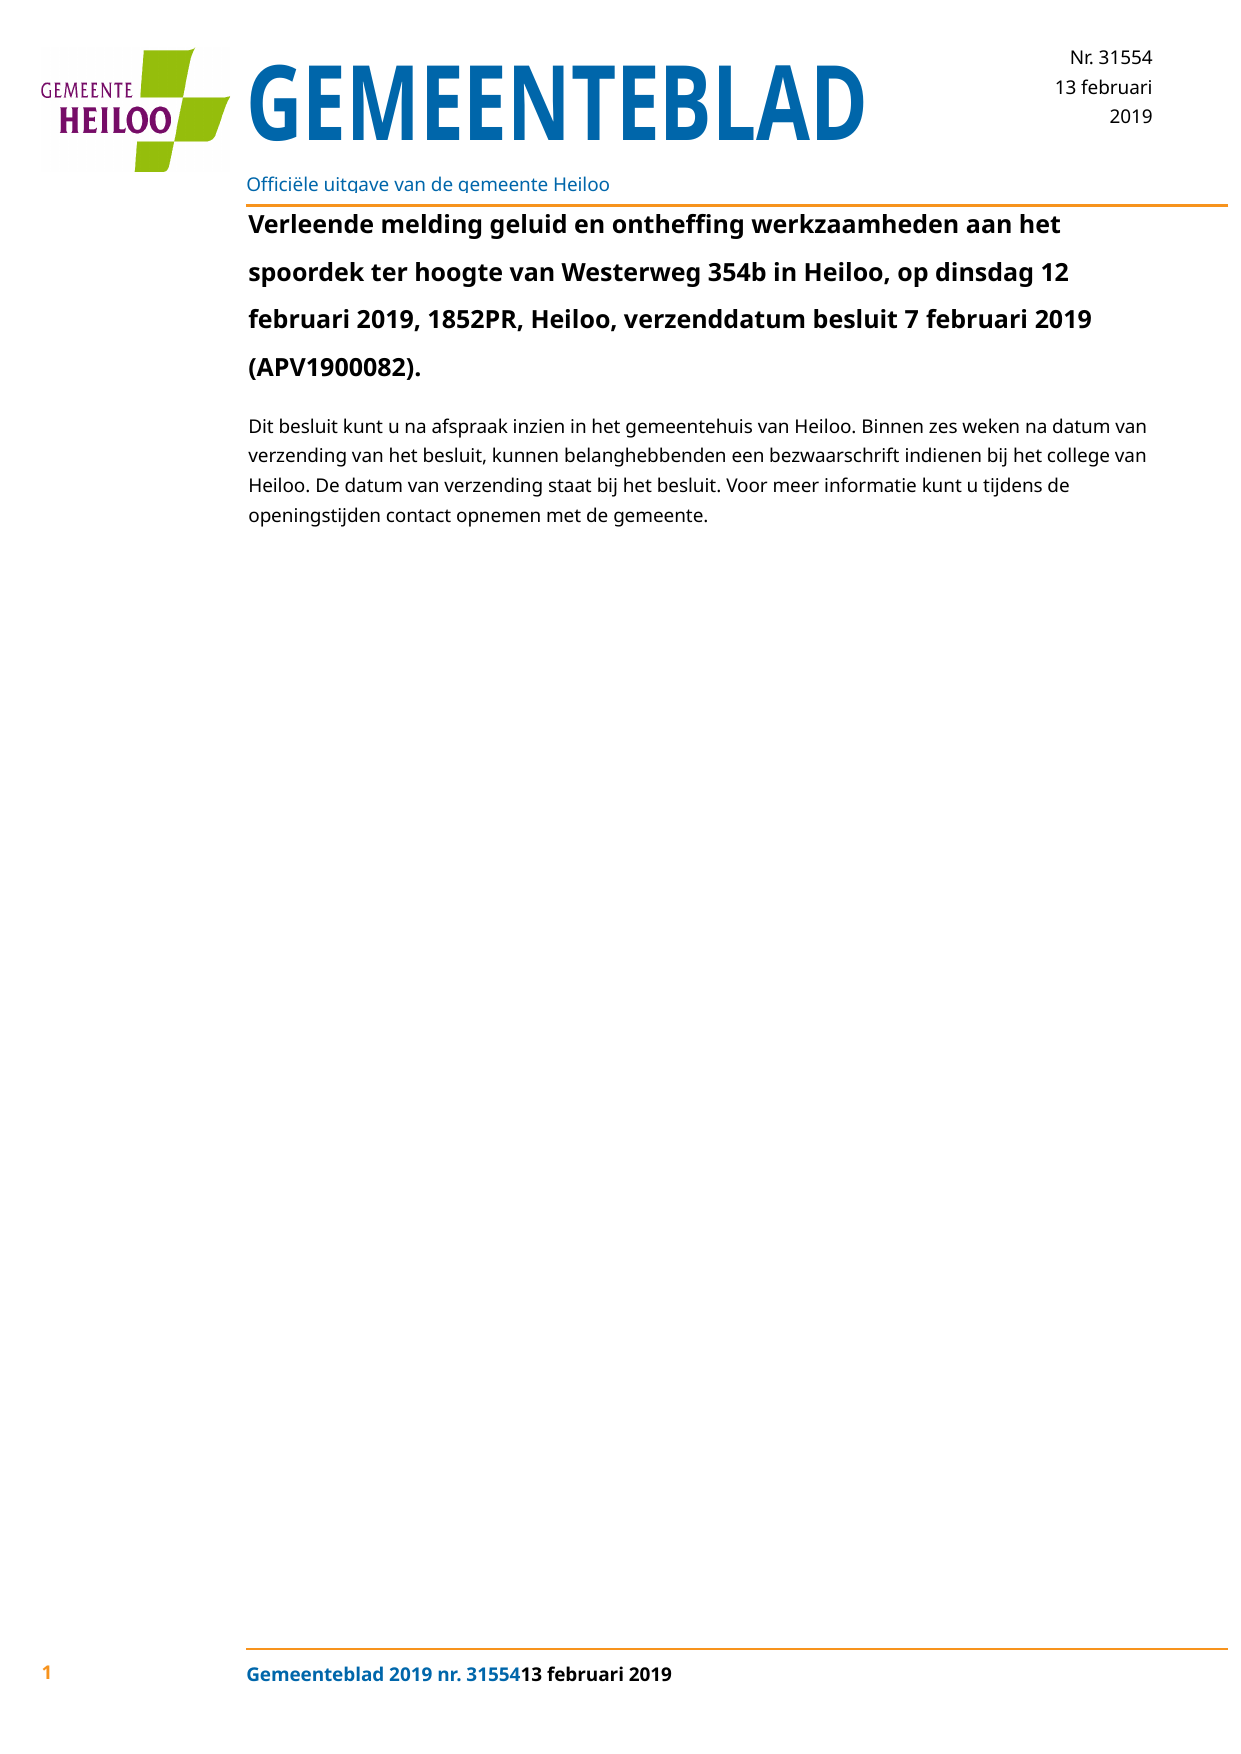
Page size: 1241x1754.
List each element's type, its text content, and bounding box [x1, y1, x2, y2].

text Dit besluit kunt u na afspraak inzien in het gemeentehuis van Heiloo. Binnen zes weken na datum van verzending van het besluit, kunnen belanghebbenden een bezwaarschrift indienen bij het college van Heiloo. De datum van verzending staat bij het besluit. Voor meer informatie kunt u tijdens de openingstijden contact opnemen met de gemeente. [248, 413, 1152, 528]
text Verleende melding geluid en ontheffing werkzaamheden aan het spoordek ter hoogte van Westerweg 354b in Heiloo, op dinsdag 12 februari 2019, 1852PR, Heiloo, verzenddatum besluit 7 februari 2019 (APV1900082). [248, 207, 1152, 384]
picture [41, 47, 231, 172]
